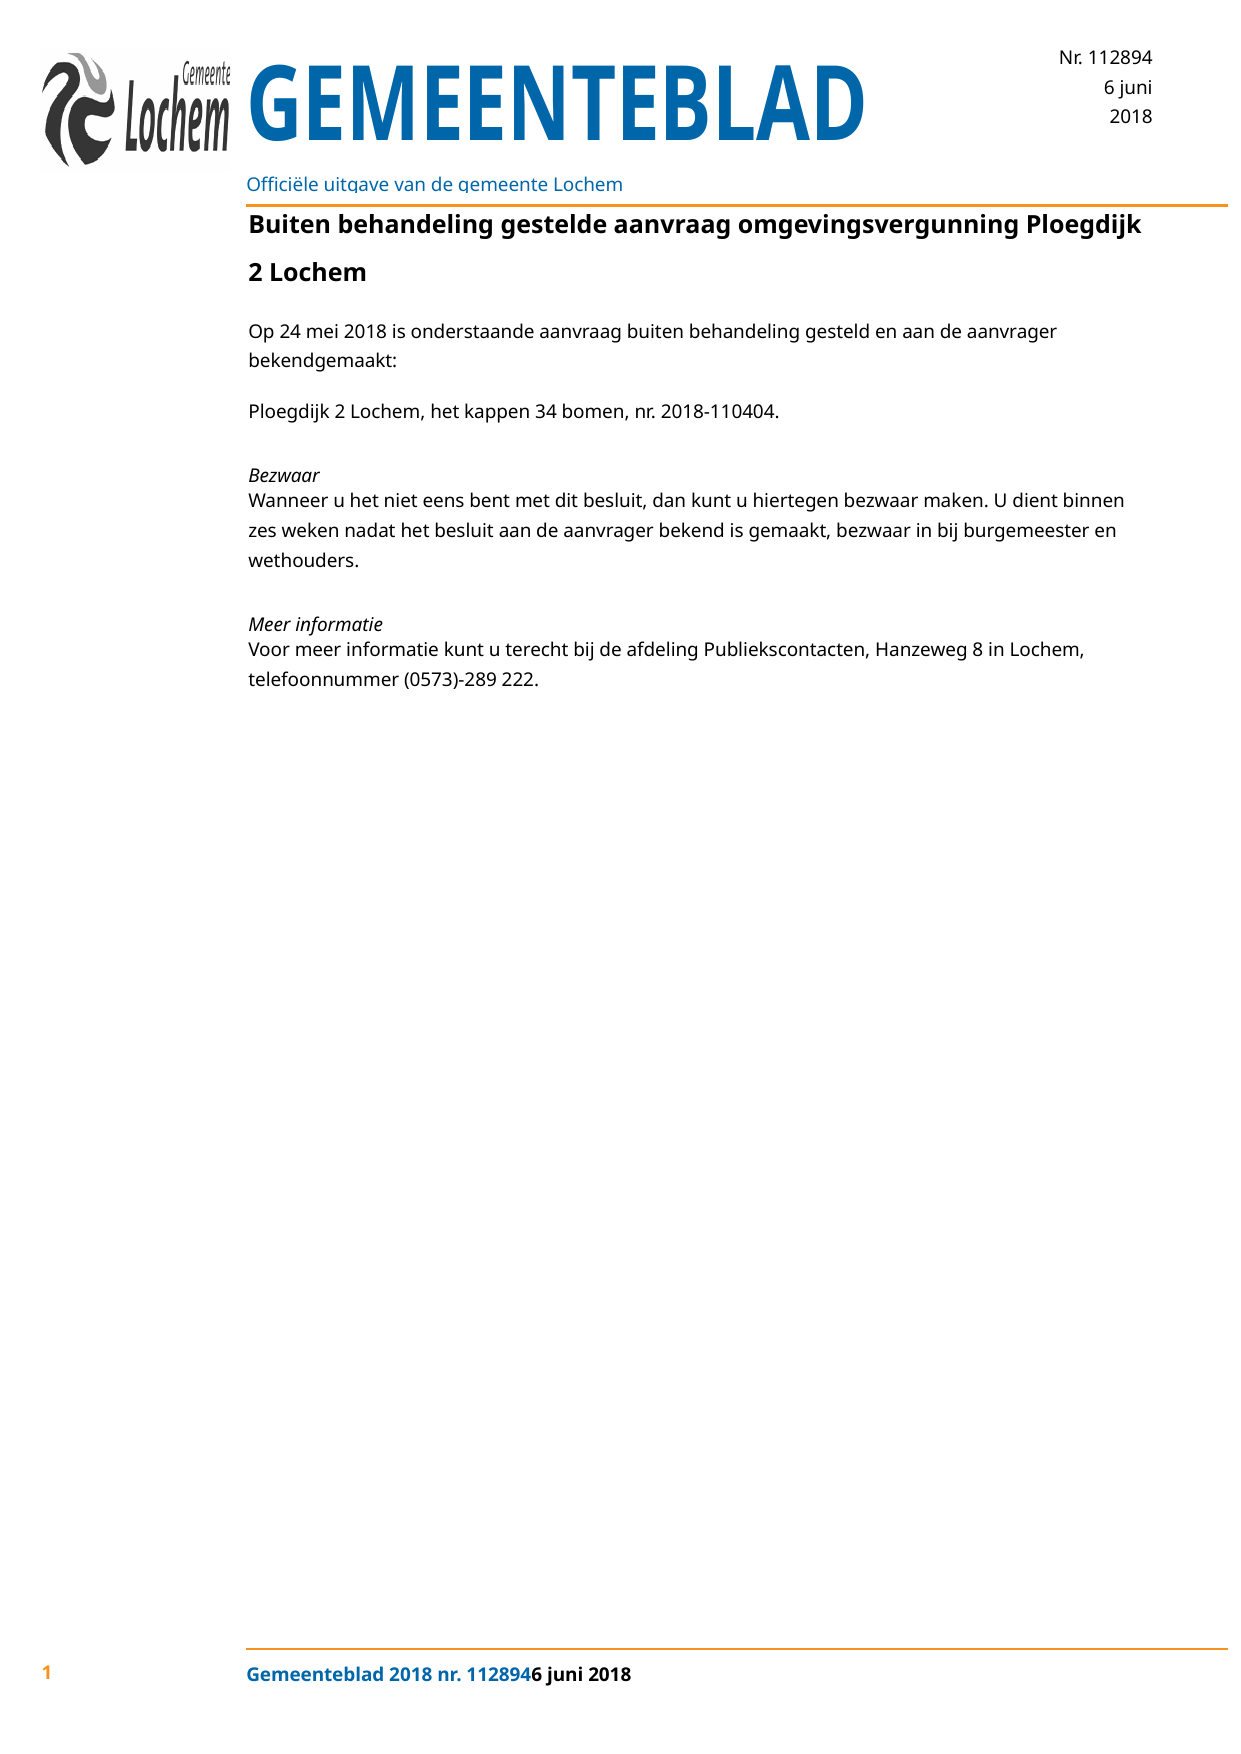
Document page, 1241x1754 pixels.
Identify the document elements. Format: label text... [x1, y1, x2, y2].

text Meer informatie [248, 611, 1152, 636]
text Voor meer informatie kunt u terecht bij de afdeling Publiekscontacten, Hanzeweg 8 in Lochem, telefoonnummer (0573)-289 222. [248, 636, 1152, 692]
picture [41, 47, 231, 172]
text Op 24 mei 2018 is onderstaande aanvraag buiten behandeling gesteld en aan de aanvrager bekendgemaakt: [248, 318, 1152, 373]
text Buiten behandeling gestelde aanvraag omgevingsvergunning Ploegdijk 2 Lochem [248, 207, 1152, 288]
text Wanneer u het niet eens bent met dit besluit, dan kunt u hiertegen bezwaar maken. U dient binnen zes weken nadat het besluit aan de aanvrager bekend is gemaakt, bezwaar in bij burgemeester en wethouders. [248, 488, 1152, 572]
text Bezwaar [248, 462, 1152, 488]
text Ploegdijk 2 Lochem, het kappen 34 bomen, nr. 2018-110404. [248, 398, 1152, 424]
